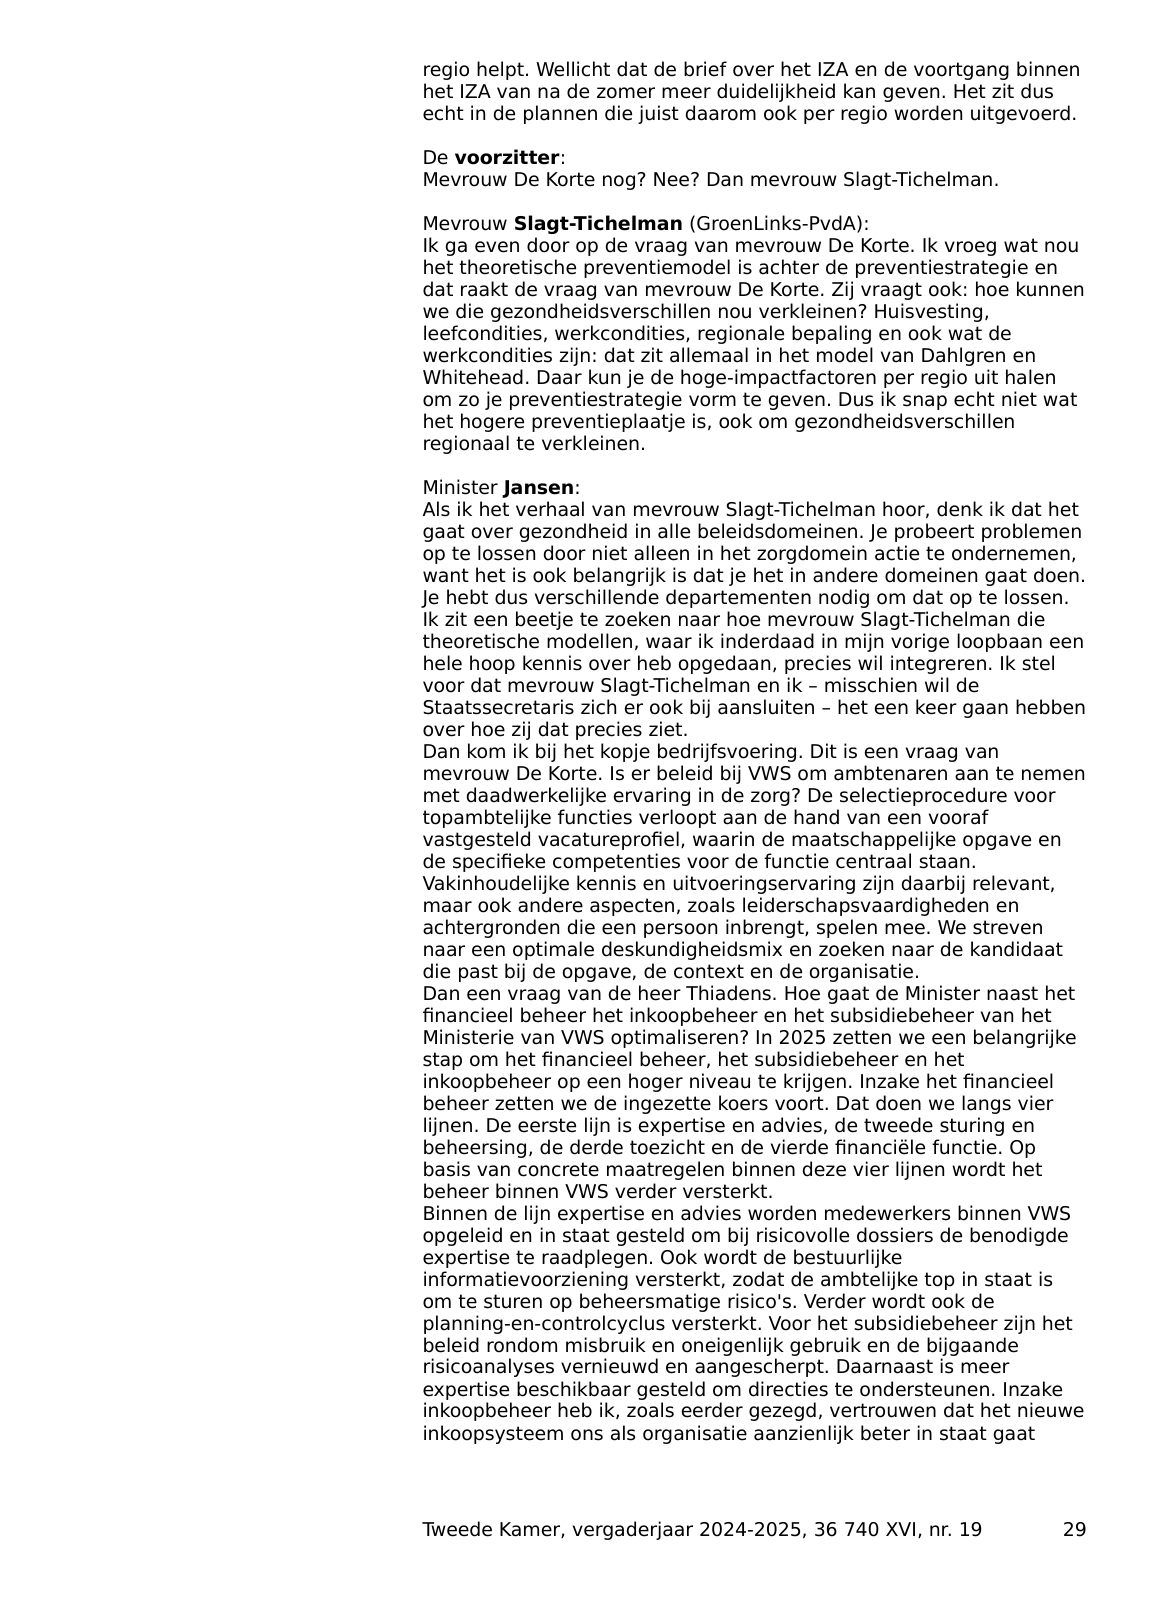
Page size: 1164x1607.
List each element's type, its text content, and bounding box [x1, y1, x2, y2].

text Minister Jansen: [422, 477, 1087, 499]
text Dan kom ik bij het kopje bedrijfsvoering. Dit is een vraag van mevrouw De Korte. Is er beleid bij VWS om ambtenaren aan te nemen met daadwerkelijke ervaring in de zorg? De selectieprocedure voor topambtelijke functies verloopt aan de hand van een vooraf vastgesteld vacatureprofiel, waarin de maatschappelijke opgave en de specifieke competenties voor de functie centraal staan. Vakinhoudelijke kennis en uitvoeringservaring zijn daarbij relevant, maar ook andere aspecten, zoals leiderschapsvaardigheden en achtergronden die een persoon inbrengt, spelen mee. We streven naar een optimale deskundigheidsmix en zoeken naar de kandidaat die past bij de opgave, de context en de organisatie. [422, 741, 1087, 983]
text Mevrouw De Korte nog? Nee? Dan mevrouw Slagt-Tichelman. [422, 169, 1087, 191]
text Binnen de lijn expertise en advies worden medewerkers binnen VWS opgeleid en in staat gesteld om bij risicovolle dossiers de benodigde expertise te raadplegen. Ook wordt de bestuurlijke informatievoorziening versterkt, zodat de ambtelijke top in staat is om te sturen op beheersmatige risico's. Verder wordt ook de planning-en-controlcyclus versterkt. Voor het subsidiebeheer zijn het beleid rondom misbruik en oneigenlijk gebruik en de bijgaande risicoanalyses vernieuwd en aangescherpt. Daarnaast is meer expertise beschikbaar gesteld om directies te ondersteunen. Inzake inkoopbeheer heb ik, zoals eerder gezegd, vertrouwen dat het nieuwe inkoopsysteem ons als organisatie aanzienlijk beter in staat gaat [422, 1203, 1087, 1444]
text Als ik het verhaal van mevrouw Slagt-Tichelman hoor, denk ik dat het gaat over gezondheid in alle beleidsdomeinen. Je probeert problemen op te lossen door niet alleen in het zorgdomein actie te ondernemen, want het is ook belangrijk is dat je het in andere domeinen gaat doen. Je hebt dus verschillende departementen nodig om dat op te lossen. Ik zit een beetje te zoeken naar hoe mevrouw Slagt-Tichelman die theoretische modellen, waar ik inderdaad in mijn vorige loopbaan een hele hoop kennis over heb opgedaan, precies wil integreren. Ik stel voor dat mevrouw Slagt-Tichelman en ik – misschien wil de Staatssecretaris zich er ook bij aansluiten – het een keer gaan hebben over hoe zij dat precies ziet. [422, 499, 1087, 741]
text regio helpt. Wellicht dat de brief over het IZA en de voortgang binnen het IZA van na de zomer meer duidelijkheid kan geven. Het zit dus echt in de plannen die juist daarom ook per regio worden uitgevoerd. [422, 59, 1087, 125]
text Mevrouw Slagt-Tichelman (GroenLinks-PvdA): [422, 213, 1087, 235]
text Dan een vraag van de heer Thiadens. Hoe gaat de Minister naast het financieel beheer het inkoopbeheer en het subsidiebeheer van het Ministerie van VWS optimaliseren? In 2025 zetten we een belangrijke stap om het financieel beheer, het subsidiebeheer en het inkoopbeheer op een hoger niveau te krijgen. Inzake het financieel beheer zetten we de ingezette koers voort. Dat doen we langs vier lijnen. De eerste lijn is expertise en advies, de tweede sturing en beheersing, de derde toezicht en de vierde financiële functie. Op basis van concrete maatregelen binnen deze vier lijnen wordt het beheer binnen VWS verder versterkt. [422, 983, 1087, 1203]
text De voorzitter: [422, 147, 1087, 169]
text Ik ga even door op de vraag van mevrouw De Korte. Ik vroeg wat nou het theoretische preventiemodel is achter de preventiestrategie en dat raakt de vraag van mevrouw De Korte. Zij vraagt ook: hoe kunnen we die gezondheidsverschillen nou verkleinen? Huisvesting, leefcondities, werkcondities, regionale bepaling en ook wat de werkcondities zijn: dat zit allemaal in het model van Dahlgren en Whitehead. Daar kun je de hoge-impactfactoren per regio uit halen om zo je preventiestrategie vorm te geven. Dus ik snap echt niet wat het hogere preventieplaatje is, ook om gezondheidsverschillen regionaal te verkleinen. [422, 235, 1087, 455]
